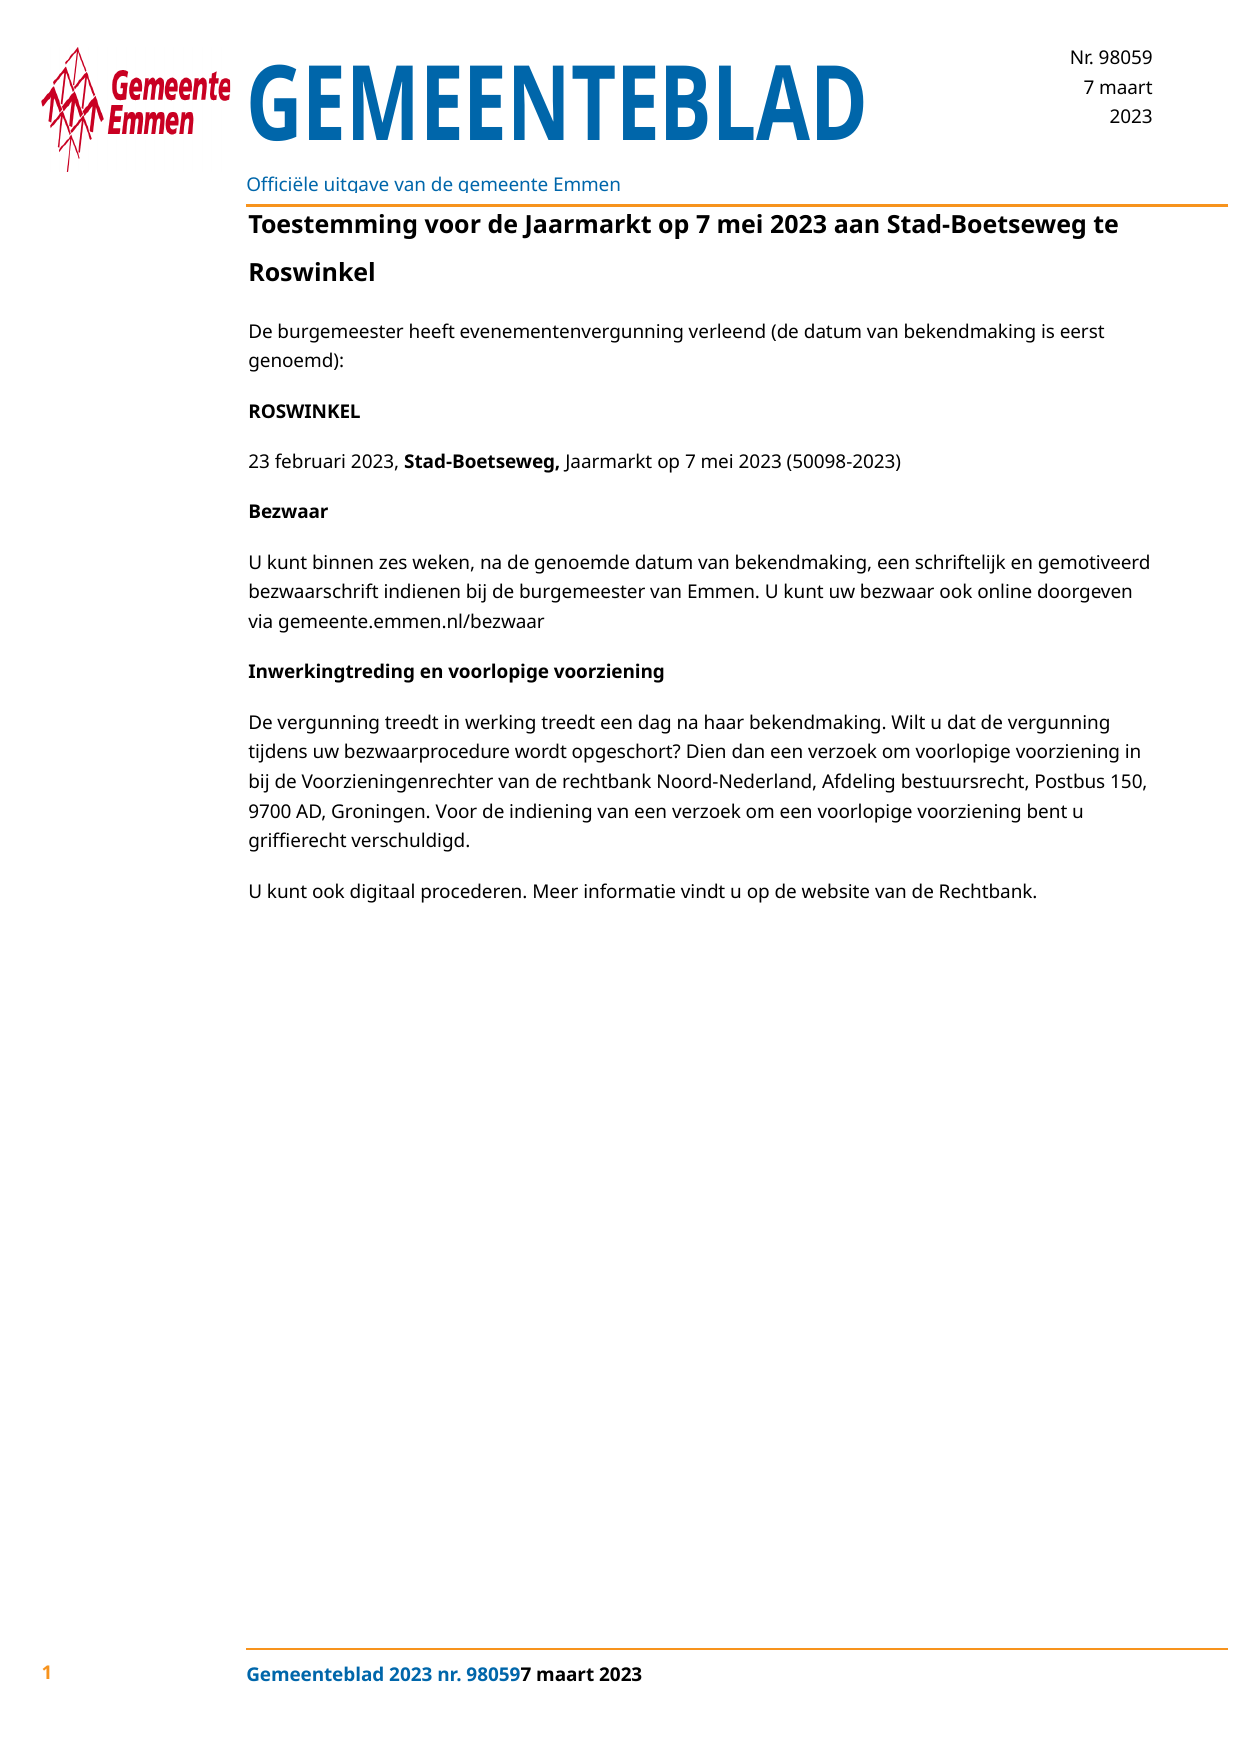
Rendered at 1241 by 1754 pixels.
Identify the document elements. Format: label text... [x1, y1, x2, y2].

text Bezwaar [248, 499, 1152, 524]
text U kunt ook digitaal procederen. Meer informatie vindt u op de website van de Rechtbank. [248, 878, 1152, 904]
text ROSWINKEL [248, 398, 1152, 424]
text Inwerkingtreding en voorlopige voorziening [248, 659, 1152, 684]
text De burgemeester heeft evenementenvergunning verleend (de datum van bekendmaking is eerst genoemd): [248, 318, 1152, 373]
picture [41, 47, 231, 172]
text Toestemming voor de Jaarmarkt op 7 mei 2023 aan Stad-Boetseweg te Roswinkel [248, 207, 1152, 288]
text 23 februari 2023, Stad-Boetseweg, Jaarmarkt op 7 mei 2023 (50098-2023) [248, 448, 1152, 474]
text De vergunning treedt in werking treedt een dag na haar bekendmaking. Wilt u dat de vergunning tijdens uw bezwaarprocedure wordt opgeschort? Dien dan een verzoek om voorlopige voorziening in bij de Voorzieningenrechter van de rechtbank Noord-Nederland, Afdeling bestuursrecht, Postbus 150, 9700 AD, Groningen. Voor de indiening van een verzoek om een voorlopige voorziening bent u griffierecht verschuldigd. [248, 709, 1152, 853]
text U kunt binnen zes weken, na de genoemde datum van bekendmaking, een schriftelijk en gemotiveerd bezwaarschrift indienen bij de burgemeester van Emmen. U kunt uw bezwaar ook online doorgeven via gemeente.emmen.nl/bezwaar [248, 549, 1152, 634]
